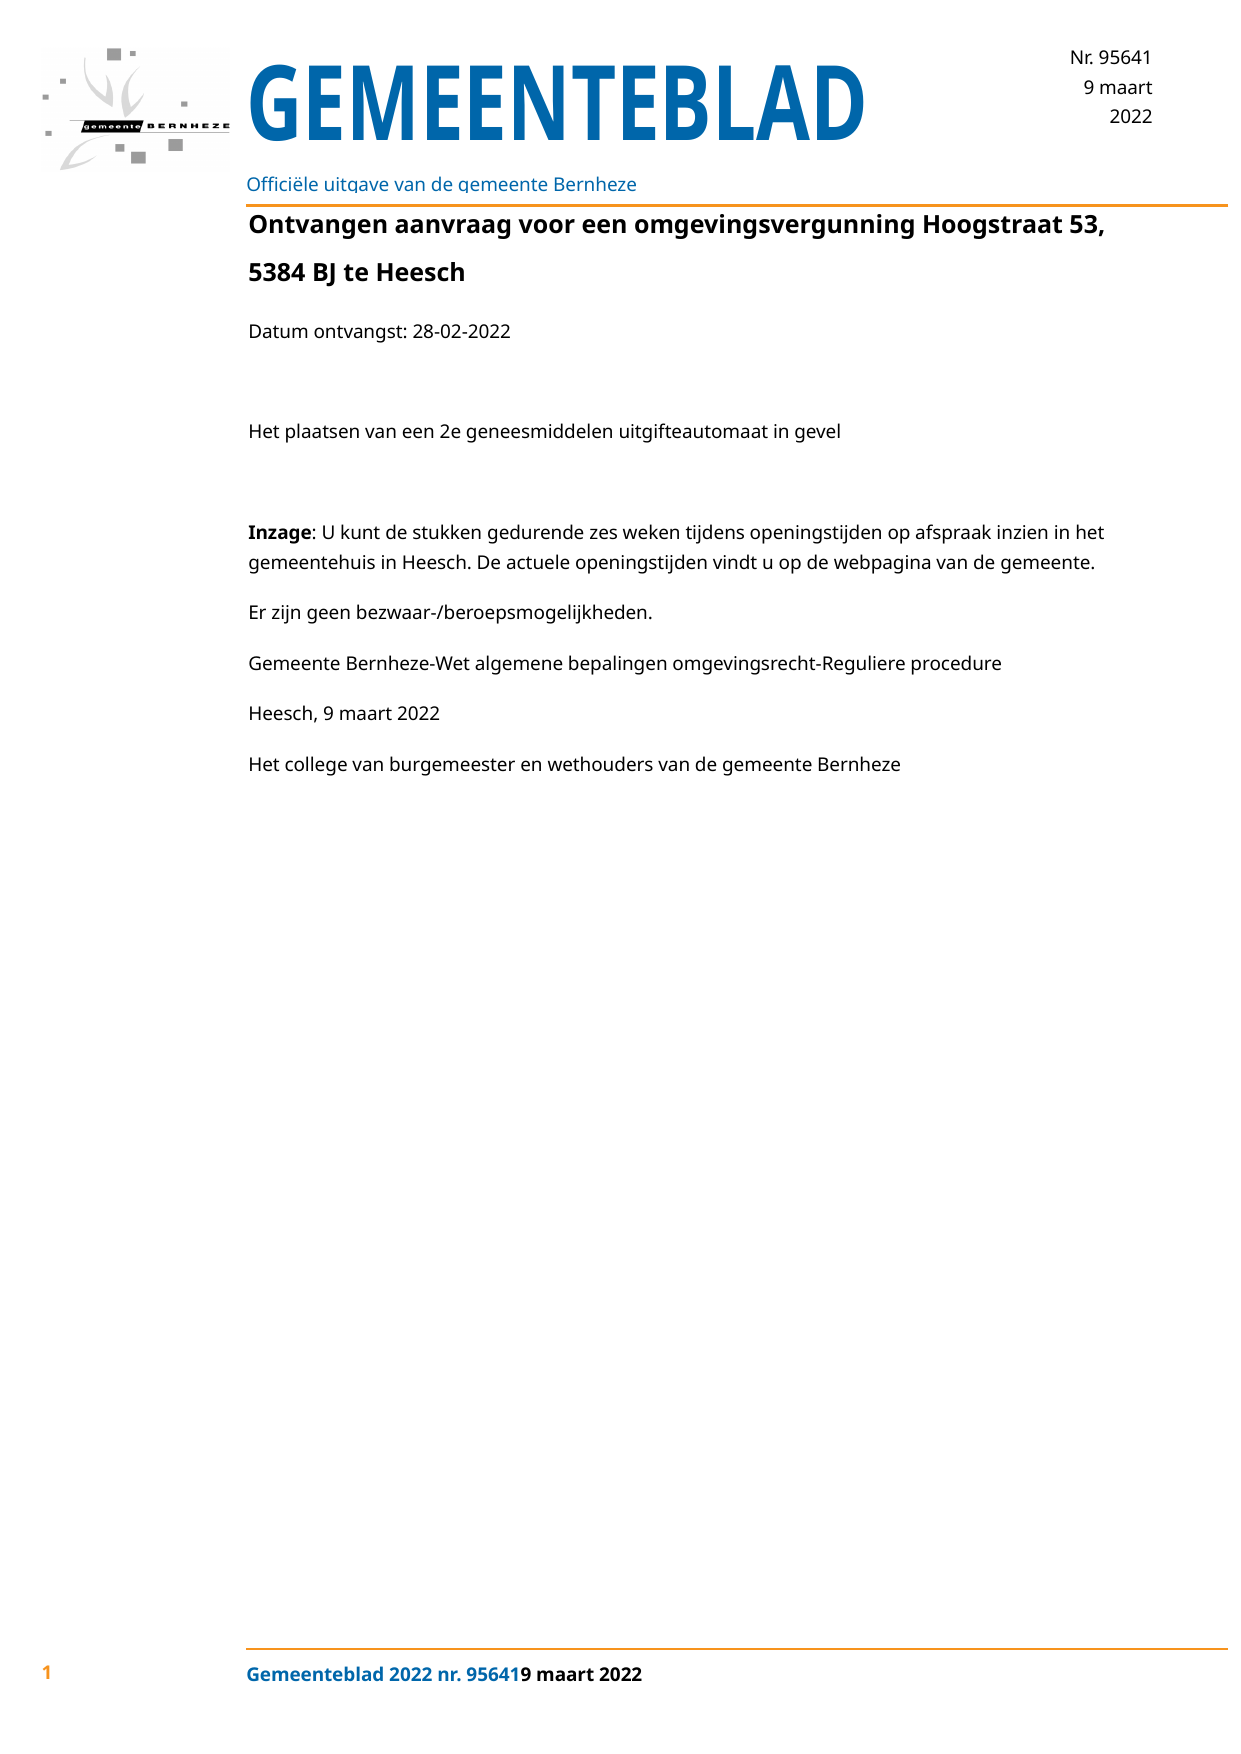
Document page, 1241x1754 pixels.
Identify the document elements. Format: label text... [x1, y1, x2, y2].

text Heesch, 9 maart 2022 [248, 700, 1152, 726]
text Datum ontvangst: 28-02-2022 [248, 318, 1152, 344]
text Ontvangen aanvraag voor een omgevingsvergunning Hoogstraat 53, 5384 BJ te Heesch [248, 207, 1152, 288]
text Er zijn geen bezwaar-/beroepsmogelijkheden. [248, 599, 1152, 625]
text Inzage: U kunt de stukken gedurende zes weken tijdens openingstijden op afspraak inzien in het gemeentehuis in Heesch. De actuele openingstijden vindt u op de webpagina van de gemeente. [248, 519, 1152, 575]
text Het plaatsen van een 2e geneesmiddelen uitgifteautomaat in gevel [248, 419, 1152, 444]
picture [41, 47, 231, 172]
text Het college van burgemeester en wethouders van de gemeente Bernheze [248, 751, 1152, 777]
text Gemeente Bernheze-Wet algemene bepalingen omgevingsrecht-Reguliere procedure [248, 650, 1152, 676]
